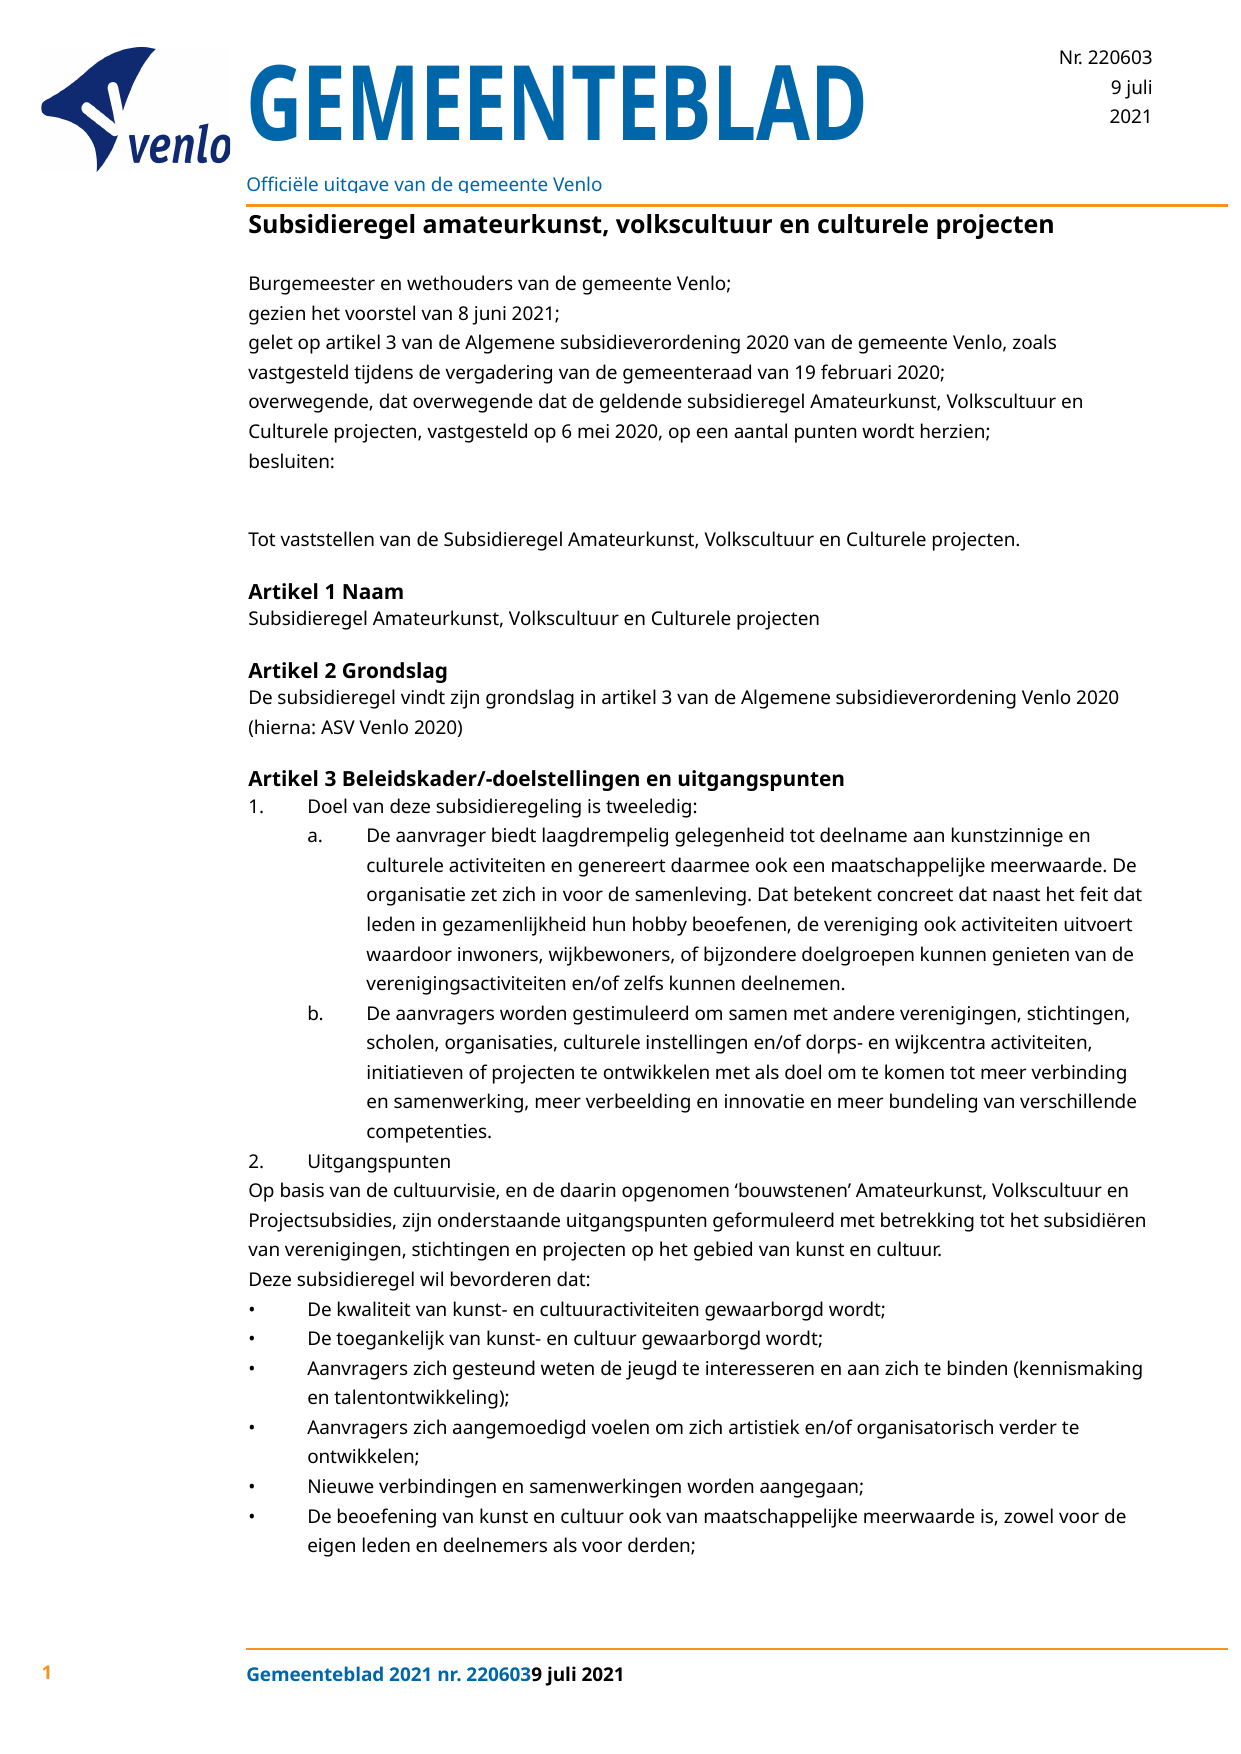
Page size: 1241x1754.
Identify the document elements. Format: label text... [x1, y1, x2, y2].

text Subsidieregel amateurkunst, volkscultuur en culturele projecten [248, 207, 1152, 241]
text De subsidieregel vindt zijn grondslag in artikel 3 van de Algemene subsidieverordening Venlo 2020 (hierna: ASV Venlo 2020) [248, 684, 1152, 740]
text gezien het voorstel van 8 juni 2021; [248, 300, 1152, 326]
text Deze subsidieregel wil bevorderen dat: [248, 1266, 1152, 1292]
text Artikel 2 Grondslag [248, 656, 1152, 684]
text Op basis van de cultuurvisie, en de daarin opgenomen ‘bouwstenen’ Amateurkunst, Volkscultuur en Projectsubsidies, zijn onderstaande uitgangspunten geformuleerd met betrekking tot het subsidiëren van verenigingen, stichtingen en projecten op het gebied van kunst en cultuur. [248, 1177, 1152, 1262]
list De toegankelijk van kunst- en cultuur gewaarborgd wordt; [248, 1325, 1152, 1351]
list De beoefening van kunst en cultuur ook van maatschappelijke meerwaarde is, zowel voor de eigen leden en deelnemers als voor derden; [248, 1503, 1152, 1558]
text Artikel 3 Beleidskader/-doelstellingen en uitgangspunten [248, 764, 1152, 793]
text Artikel 1 Naam [248, 577, 1152, 606]
text overwegende, dat overwegende dat de geldende subsidieregel Amateurkunst, Volkscultuur en Culturele projecten, vastgesteld op 6 mei 2020, op een aantal punten wordt herzien; [248, 389, 1152, 444]
text besluiten: [248, 448, 1152, 473]
list Doel van deze subsidieregeling is tweeledig: [248, 793, 1152, 818]
list Aanvragers zich aangemoedigd voelen om zich artistiek en/of organisatorisch verder te ontwikkelen; [248, 1414, 1152, 1469]
picture [41, 47, 231, 172]
list Uitgangspunten [248, 1148, 1152, 1173]
list De aanvrager biedt laagdrempelig gelegenheid tot deelname aan kunstzinnige en culturele activiteiten en genereert daarmee ook een maatschappelijke meerwaarde. De organisatie zet zich in voor de samenleving. Dat betekent concreet dat naast het feit dat leden in gezamenlijkheid hun hobby beoefenen, de vereniging ook activiteiten uitvoert waardoor inwoners, wijkbewoners, of bijzondere doelgroepen kunnen genieten van de verenigingsactiviteiten en/of zelfs kunnen deelnemen. [307, 822, 1152, 996]
list De aanvragers worden gestimuleerd om samen met andere verenigingen, stichtingen, scholen, organisaties, culturele instellingen en/of dorps- en wijkcentra activiteiten, initiatieven of projecten te ontwikkelen met als doel om te komen tot meer verbinding en samenwerking, meer verbeelding en innovatie en meer bundeling van verschillende competenties. [307, 1000, 1152, 1144]
text Tot vaststellen van de Subsidieregel Amateurkunst, Volkscultuur en Culturele projecten. [248, 527, 1152, 552]
text gelet op artikel 3 van de Algemene subsidieverordening 2020 van de gemeente Venlo, zoals vastgesteld tijdens de vergadering van de gemeenteraad van 19 februari 2020; [248, 329, 1152, 385]
list De kwaliteit van kunst- en cultuuractiviteiten gewaarborgd wordt; [248, 1296, 1152, 1321]
list Aanvragers zich gesteund weten de jeugd te interesseren en aan zich te binden (kennismaking en talentontwikkeling); [248, 1355, 1152, 1410]
text Burgemeester en wethouders van de gemeente Venlo; [248, 270, 1152, 296]
list Nieuwe verbindingen en samenwerkingen worden aangegaan; [248, 1473, 1152, 1499]
text Subsidieregel Amateurkunst, Volkscultuur en Culturele projecten [248, 606, 1152, 631]
